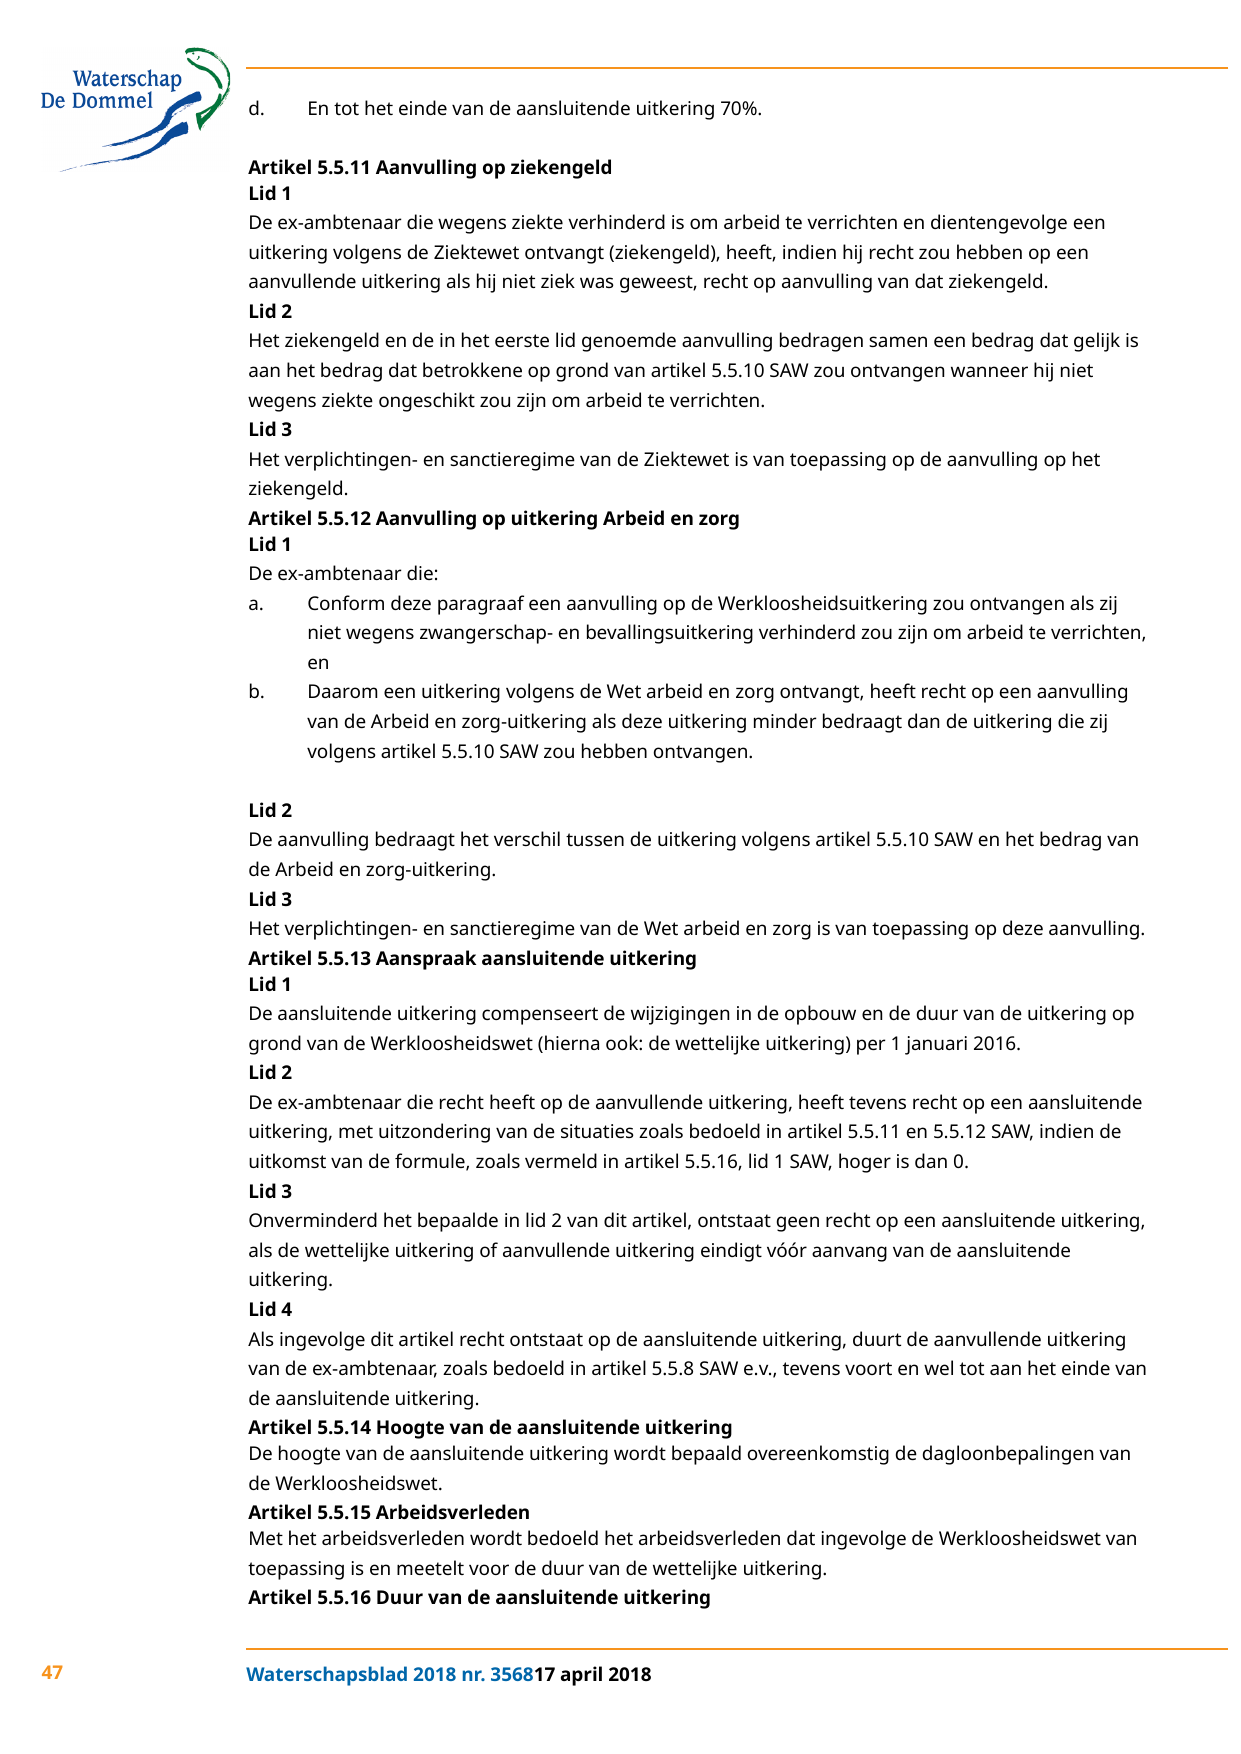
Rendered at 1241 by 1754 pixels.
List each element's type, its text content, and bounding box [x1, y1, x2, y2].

list Daarom een uitkering volgens de Wet arbeid en zorg ontvangt, heeft recht op een aanvulling van de Arbeid en zorg-uitkering als deze uitkering minder bedraagt dan de uitkering die zij volgens artikel 5.5.10 SAW zou hebben ontvangen. [248, 679, 1152, 764]
text Lid 4 [248, 1296, 1152, 1322]
list En tot het einde van de aansluitende uitkering 70%. [248, 95, 1152, 121]
text De ex-ambtenaar die recht heeft op de aanvullende uitkering, heeft tevens recht op een aansluitende uitkering, met uitzondering van de situaties zoals bedoeld in artikel 5.5.11 en 5.5.12 SAW, indien de uitkomst van de formule, zoals vermeld in artikel 5.5.16, lid 1 SAW, hoger is dan 0. [248, 1089, 1152, 1174]
text De ex-ambtenaar die: [248, 560, 1152, 586]
text Lid 1 [248, 180, 1152, 205]
text Artikel 5.5.11 Aanvulling op ziekengeld [248, 154, 1152, 180]
text De ex-ambtenaar die wegens ziekte verhinderd is om arbeid te verrichten en dientengevolge een uitkering volgens de Ziektewet ontvangt (ziekengeld), heeft, indien hij recht zou hebben op een aanvullende uitkering als hij niet ziek was geweest, recht op aanvulling van dat ziekengeld. [248, 209, 1152, 294]
picture [41, 47, 231, 172]
text Het ziekengeld en de in het eerste lid genoemde aanvulling bedragen samen een bedrag dat gelijk is aan het bedrag dat betrokkene op grond van artikel 5.5.10 SAW zou ontvangen wanneer hij niet wegens ziekte ongeschikt zou zijn om arbeid te verrichten. [248, 328, 1152, 412]
text Onverminderd het bepaalde in lid 2 van dit artikel, ontstaat geen recht op een aansluitende uitkering, als de wettelijke uitkering of aanvullende uitkering eindigt vóór aanvang van de aansluitende uitkering. [248, 1207, 1152, 1292]
text Als ingevolge dit artikel recht ontstaat op de aansluitende uitkering, duurt de aanvullende uitkering van de ex-ambtenaar, zoals bedoeld in artikel 5.5.8 SAW e.v., tevens voort en wel tot aan het einde van de aansluitende uitkering. [248, 1326, 1152, 1411]
list Conform deze paragraaf een aanvulling op de Werkloosheidsuitkering zou ontvangen als zij niet wegens zwangerschap- en bevallingsuitkering verhinderd zou zijn om arbeid te verrichten, en [248, 590, 1152, 675]
text Het verplichtingen- en sanctieregime van de Ziektewet is van toepassing op de aanvulling op het ziekengeld. [248, 446, 1152, 501]
text Lid 2 [248, 1059, 1152, 1085]
text Het verplichtingen- en sanctieregime van de Wet arbeid en zorg is van toepassing op deze aanvulling. [248, 915, 1152, 941]
text Artikel 5.5.15 Arbeidsverleden [248, 1499, 1152, 1525]
text Artikel 5.5.13 Aanspraak aansluitende uitkering [248, 945, 1152, 971]
text Artikel 5.5.16 Duur van de aansluitende uitkering [248, 1584, 1152, 1610]
text Lid 1 [248, 531, 1152, 557]
text De aansluitende uitkering compenseert de wijzigingen in de opbouw en de duur van de uitkering op grond van de Werkloosheidswet (hierna ook: de wettelijke uitkering) per 1 januari 2016. [248, 1000, 1152, 1056]
text Lid 3 [248, 1178, 1152, 1203]
text Lid 3 [248, 886, 1152, 912]
text De aanvulling bedraagt het verschil tussen de uitkering volgens artikel 5.5.10 SAW en het bedrag van de Arbeid en zorg-uitkering. [248, 827, 1152, 882]
text Artikel 5.5.12 Aanvulling op uitkering Arbeid en zorg [248, 505, 1152, 531]
text Met het arbeidsverleden wordt bedoeld het arbeidsverleden dat ingevolge de Werkloosheidswet van toepassing is en meetelt voor de duur van de wettelijke uitkering. [248, 1525, 1152, 1580]
text Lid 2 [248, 797, 1152, 823]
text De hoogte van de aansluitende uitkering wordt bepaald overeenkomstig de dagloonbepalingen van de Werkloosheidswet. [248, 1440, 1152, 1496]
text Lid 2 [248, 298, 1152, 324]
text Artikel 5.5.14 Hoogte van de aansluitende uitkering [248, 1414, 1152, 1440]
text Lid 1 [248, 971, 1152, 996]
text Lid 3 [248, 416, 1152, 442]
